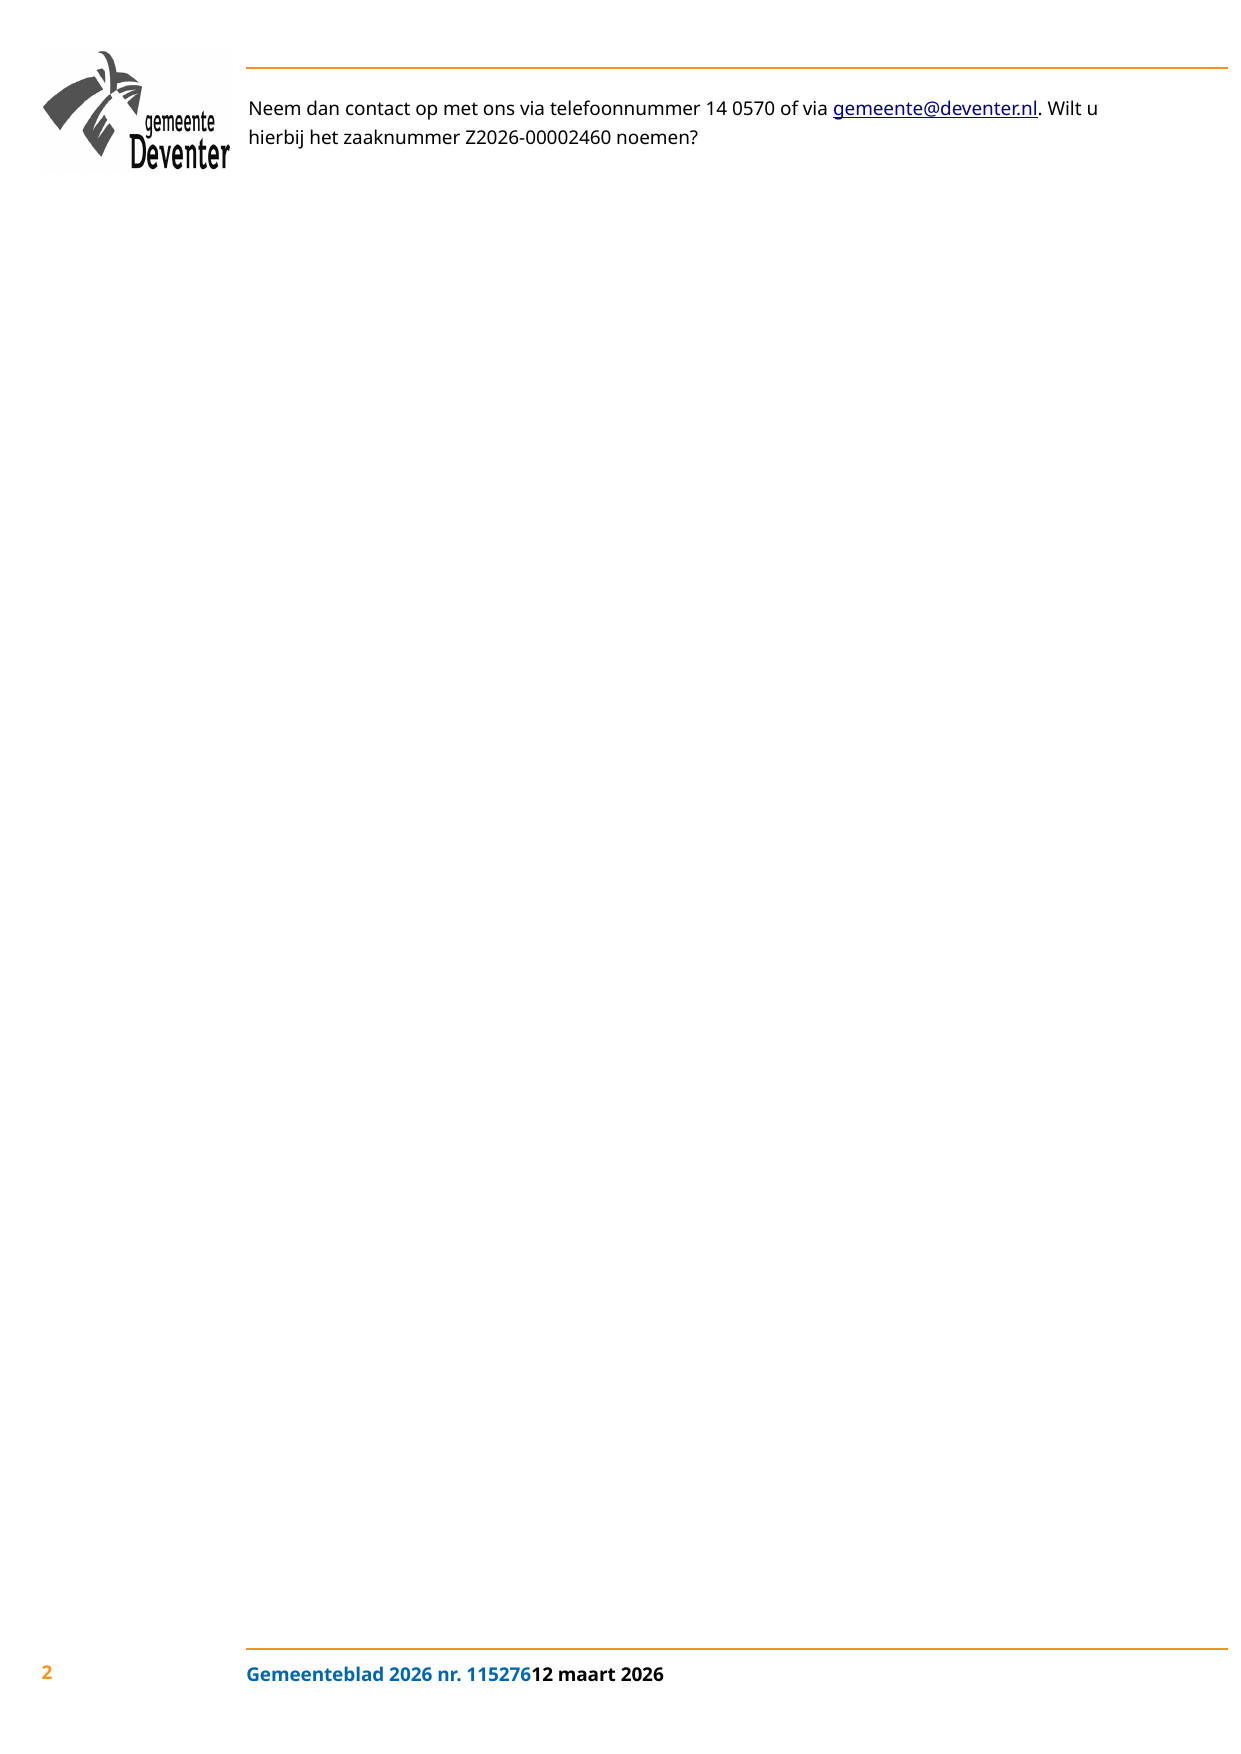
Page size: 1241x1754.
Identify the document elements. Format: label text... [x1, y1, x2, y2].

text Neem dan contact op met ons via telefoonnummer 14 0570 of via gemeente@deventer.nl. Wilt u hierbij het zaaknummer Z2026-00002460 noemen? [248, 95, 1152, 150]
picture [41, 47, 231, 172]
